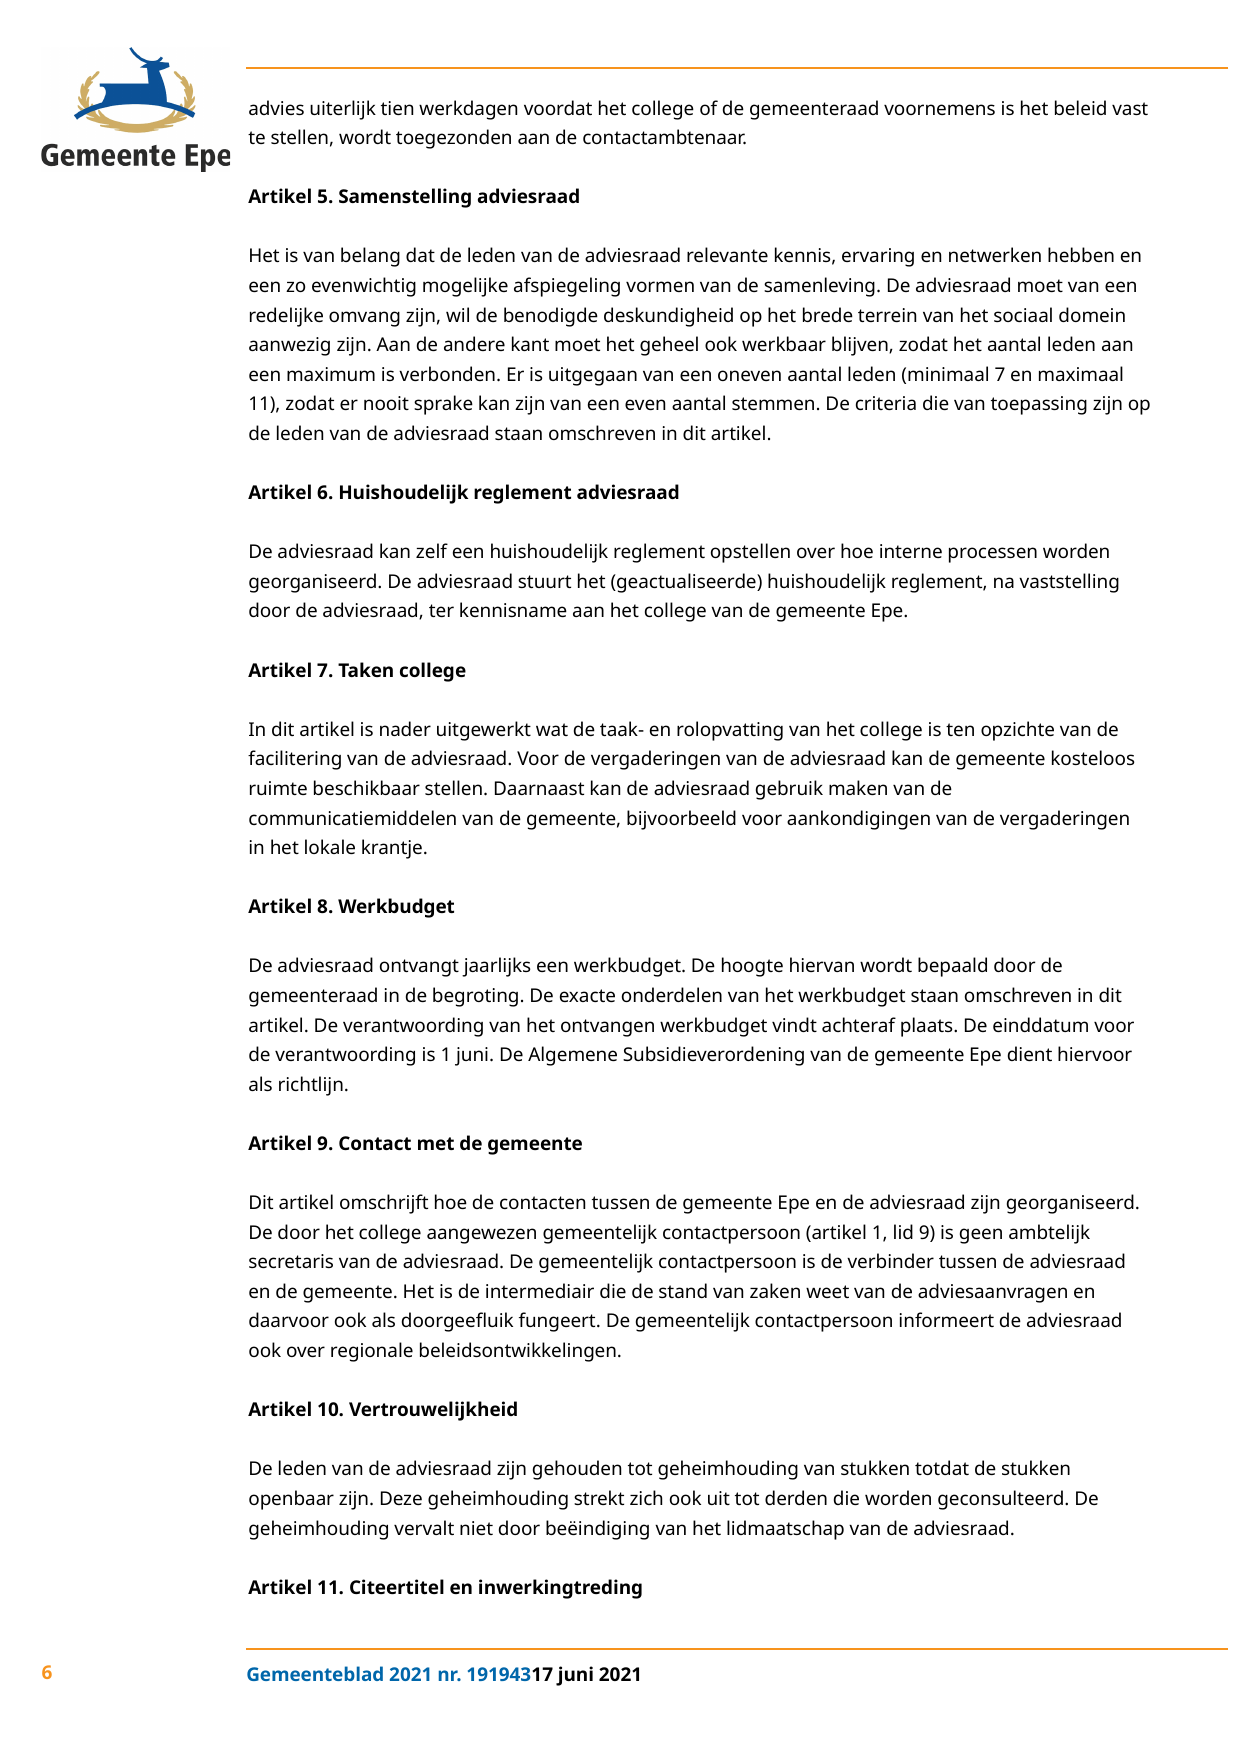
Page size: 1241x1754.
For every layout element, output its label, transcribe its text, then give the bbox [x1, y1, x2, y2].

text advies uiterlijk tien werkdagen voordat het college of de gemeenteraad voornemens is het beleid vast te stellen, wordt toegezonden aan de contactambtenaar. [248, 95, 1152, 150]
text Dit artikel omschrijft hoe de contacten tussen de gemeente Epe en de adviesraad zijn georganiseerd. De door het college aangewezen gemeentelijk contactpersoon (artikel 1, lid 9) is geen ambtelijk secretaris van de adviesraad. De gemeentelijk contactpersoon is de verbinder tussen de adviesraad en de gemeente. Het is de intermediair die de stand van zaken weet van de adviesaanvragen en daarvoor ook als doorgeefluik fungeert. De gemeentelijk contactpersoon informeert de adviesraad ook over regionale beleidsontwikkelingen. [248, 1189, 1152, 1363]
text De adviesraad ontvangt jaarlijks een werkbudget. De hoogte hiervan wordt bepaald door de gemeenteraad in de begroting. De exacte onderdelen van het werkbudget staan omschreven in dit artikel. De verantwoording van het ontvangen werkbudget vindt achteraf plaats. De einddatum voor de verantwoording is 1 juni. De Algemene Subsidieverordening van de gemeente Epe dient hiervoor als richtlijn. [248, 953, 1152, 1097]
text Artikel 11. Citeertitel en inwerkingtreding [248, 1574, 1152, 1600]
text Artikel 5. Samenstelling adviesraad [248, 183, 1152, 209]
text In dit artikel is nader uitgewerkt wat de taak- en rolopvatting van het college is ten opzichte van de facilitering van de adviesraad. Voor de vergaderingen van de adviesraad kan de gemeente kosteloos ruimte beschikbaar stellen. Daarnaast kan de adviesraad gebruik maken van de communicatiemiddelen van de gemeente, bijvoorbeeld voor aankondigingen van de vergaderingen in het lokale krantje. [248, 716, 1152, 860]
text Artikel 9. Contact met de gemeente [248, 1130, 1152, 1156]
text De leden van de adviesraad zijn gehouden tot geheimhouding van stukken totdat de stukken openbaar zijn. Deze geheimhouding strekt zich ook uit tot derden die worden geconsulteerd. De geheimhouding vervalt niet door beëindiging van het lidmaatschap van de adviesraad. [248, 1456, 1152, 1541]
picture [41, 47, 231, 172]
text Artikel 6. Huishoudelijk reglement adviesraad [248, 479, 1152, 505]
text Het is van belang dat de leden van de adviesraad relevante kennis, ervaring en netwerken hebben en een zo evenwichtig mogelijke afspiegeling vormen van de samenleving. De adviesraad moet van een redelijke omvang zijn, wil de benodigde deskundigheid op het brede terrein van het sociaal domein aanwezig zijn. Aan de andere kant moet het geheel ook werkbaar blijven, zodat het aantal leden aan een maximum is verbonden. Er is uitgegaan van een oneven aantal leden (minimaal 7 en maximaal 11), zodat er nooit sprake kan zijn van een even aantal stemmen. De criteria die van toepassing zijn op de leden van de adviesraad staan omschreven in dit artikel. [248, 243, 1152, 446]
text Artikel 10. Vertrouwelijkheid [248, 1396, 1152, 1422]
text Artikel 7. Taken college [248, 657, 1152, 683]
text Artikel 8. Werkbudget [248, 893, 1152, 919]
text De adviesraad kan zelf een huishoudelijk reglement opstellen over hoe interne processen worden georganiseerd. De adviesraad stuurt het (geactualiseerde) huishoudelijk reglement, na vaststelling door de adviesraad, ter kennisname aan het college van de gemeente Epe. [248, 538, 1152, 623]
